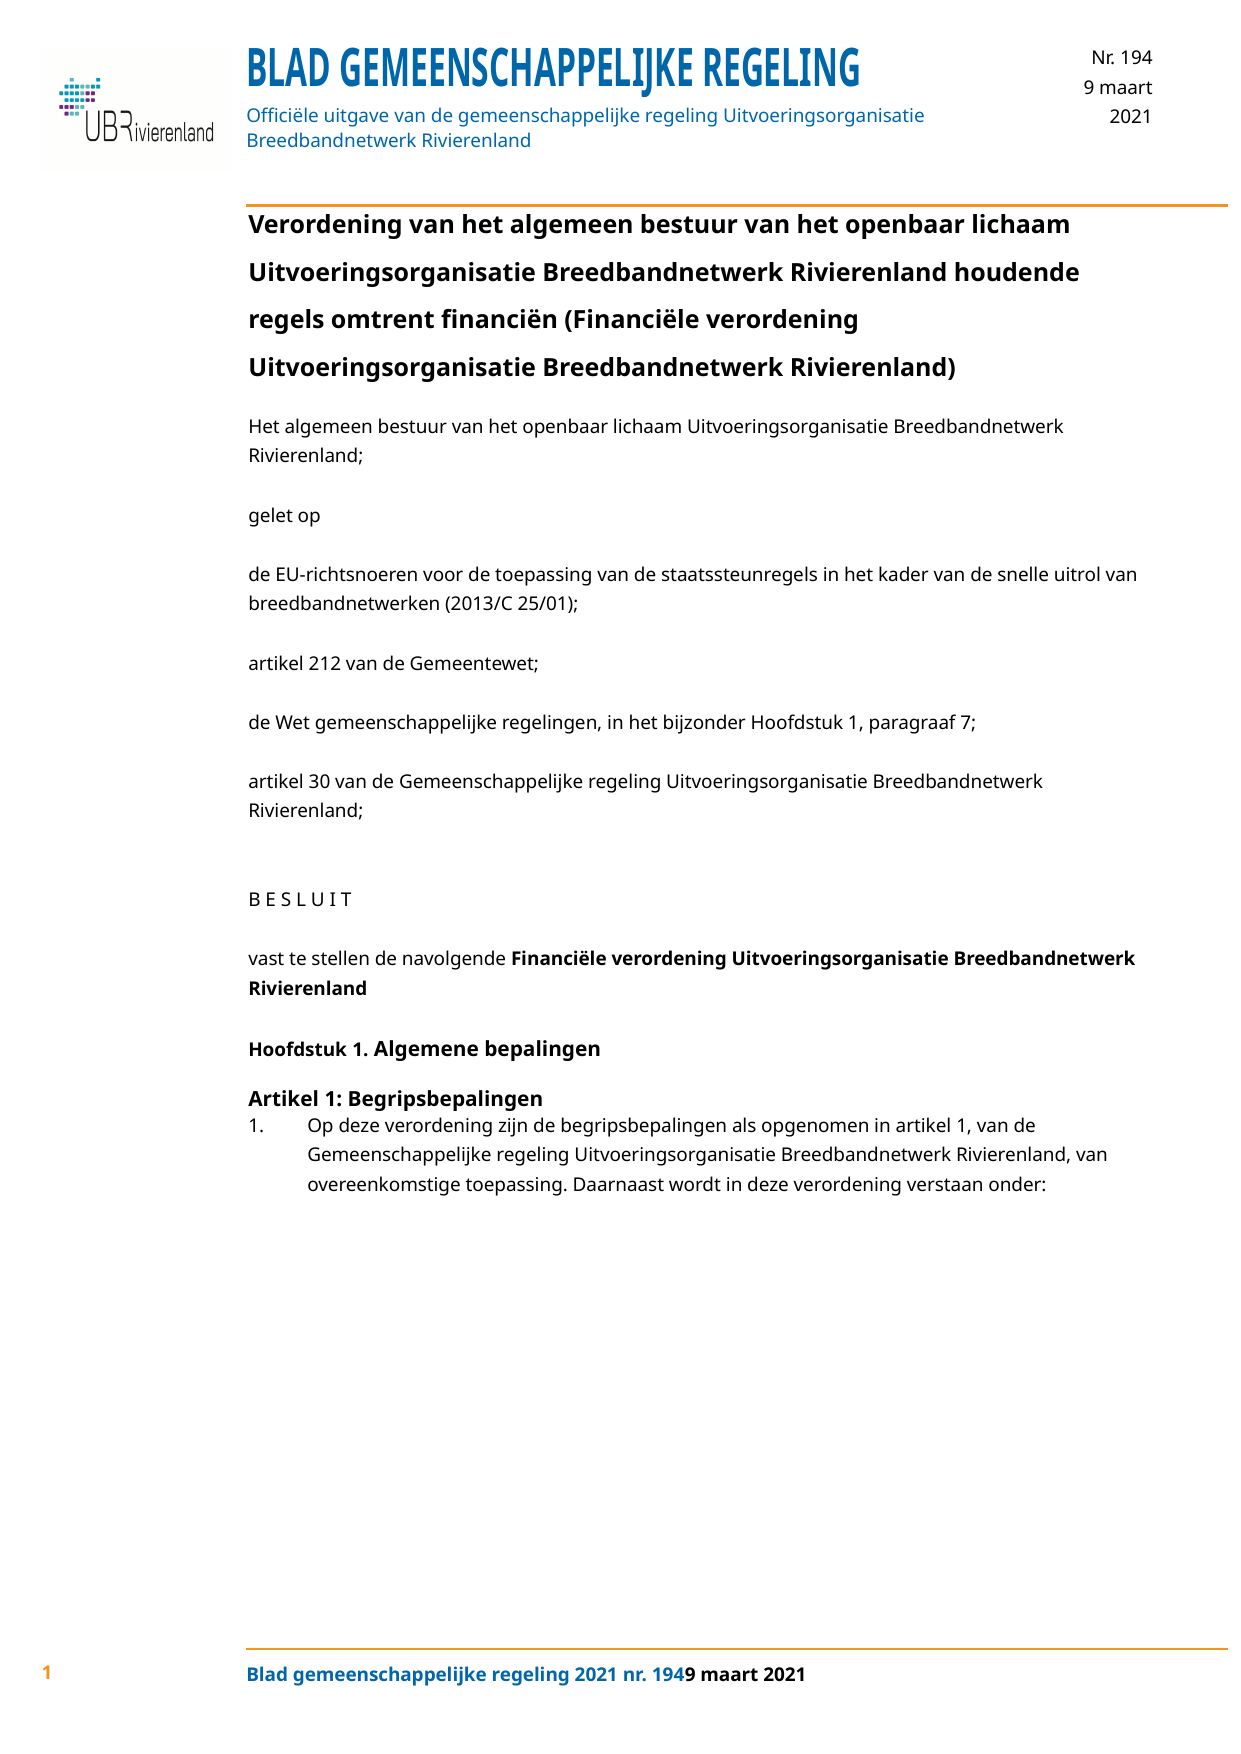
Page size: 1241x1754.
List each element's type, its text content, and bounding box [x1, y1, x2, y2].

text Hoofdstuk 1. Algemene bepalingen [248, 1034, 1152, 1063]
text Artikel 1: Begripsbepalingen [248, 1084, 1152, 1112]
text vast te stellen de navolgende Financiële verordening Uitvoeringsorganisatie Breedbandnetwerk Rivierenland [248, 946, 1152, 1001]
text de EU-richtsnoeren voor de toepassing van de staatssteunregels in het kader van de snelle uitrol van breedbandnetwerken (2013/C 25/01); [248, 561, 1152, 616]
text Het algemeen bestuur van het openbaar lichaam Uitvoeringsorganisatie Breedbandnetwerk Rivierenland; [248, 413, 1152, 468]
text artikel 30 van de Gemeenschappelijke regeling Uitvoeringsorganisatie Breedbandnetwerk Rivierenland; [248, 768, 1152, 823]
picture [41, 47, 231, 172]
text Verordening van het algemeen bestuur van het openbaar lichaam Uitvoeringsorganisatie Breedbandnetwerk Rivierenland houdende regels omtrent financiën (Financiële verordening Uitvoeringsorganisatie Breedbandnetwerk Rivierenland) [248, 207, 1152, 384]
text artikel 212 van de Gemeentewet; [248, 650, 1152, 676]
list Op deze verordening zijn de begripsbepalingen als opgenomen in artikel 1, van de Gemeenschappelijke regeling Uitvoeringsorganisatie Breedbandnetwerk Rivierenland, van overeenkomstige toepassing. Daarnaast wordt in deze verordening verstaan onder: [248, 1112, 1152, 1197]
text de Wet gemeenschappelijke regelingen, in het bijzonder Hoofdstuk 1, paragraaf 7; [248, 709, 1152, 735]
text B E S L U I T [248, 886, 1152, 912]
text gelet op [248, 502, 1152, 528]
